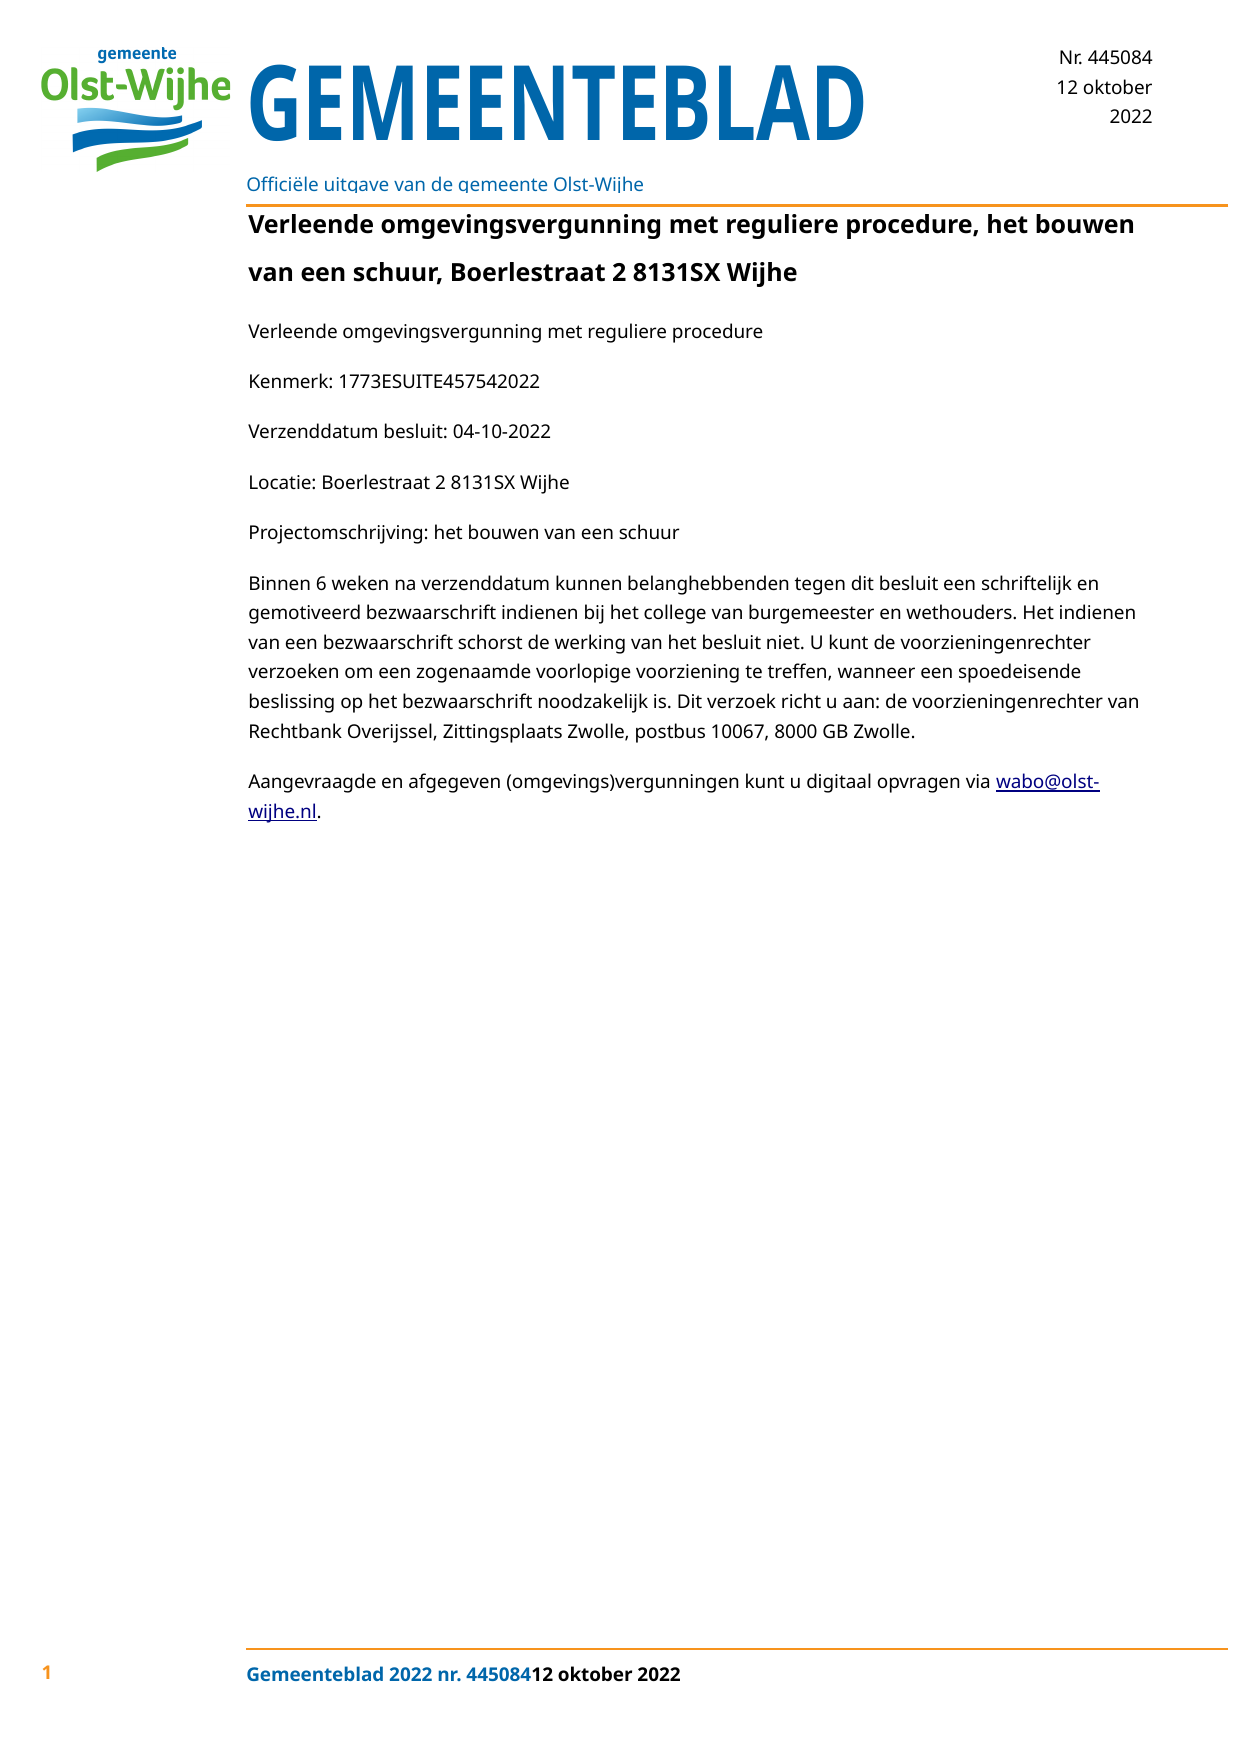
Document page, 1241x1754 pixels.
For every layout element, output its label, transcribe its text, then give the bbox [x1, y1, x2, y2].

text Binnen 6 weken na verzenddatum kunnen belanghebbenden tegen dit besluit een schriftelijk en gemotiveerd bezwaarschrift indienen bij het college van burgemeester en wethouders. Het indienen van een bezwaarschrift schorst de werking van het besluit niet. U kunt de voorzieningenrechter verzoeken om een zogenaamde voorlopige voorziening te treffen, wanneer een spoedeisende beslissing op het bezwaarschrift noodzakelijk is. Dit verzoek richt u aan: de voorzieningenrechter van Rechtbank Overijssel, Zittingsplaats Zwolle, postbus 10067, 8000 GB Zwolle. [248, 570, 1152, 744]
text Locatie: Boerlestraat 2 8131SX Wijhe [248, 469, 1152, 495]
text Kenmerk: 1773ESUITE457542022 [248, 368, 1152, 394]
text Verleende omgevingsvergunning met reguliere procedure, het bouwen van een schuur, Boerlestraat 2 8131SX Wijhe [248, 207, 1152, 288]
text Aangevraagde en afgegeven (omgevings)vergunningen kunt u digitaal opvragen via wabo@olst-wijhe.nl. [248, 768, 1152, 824]
text Projectomschrijving: het bouwen van een schuur [248, 519, 1152, 545]
text Verleende omgevingsvergunning met reguliere procedure [248, 318, 1152, 344]
text Verzenddatum besluit: 04-10-2022 [248, 419, 1152, 444]
picture [41, 47, 231, 172]
